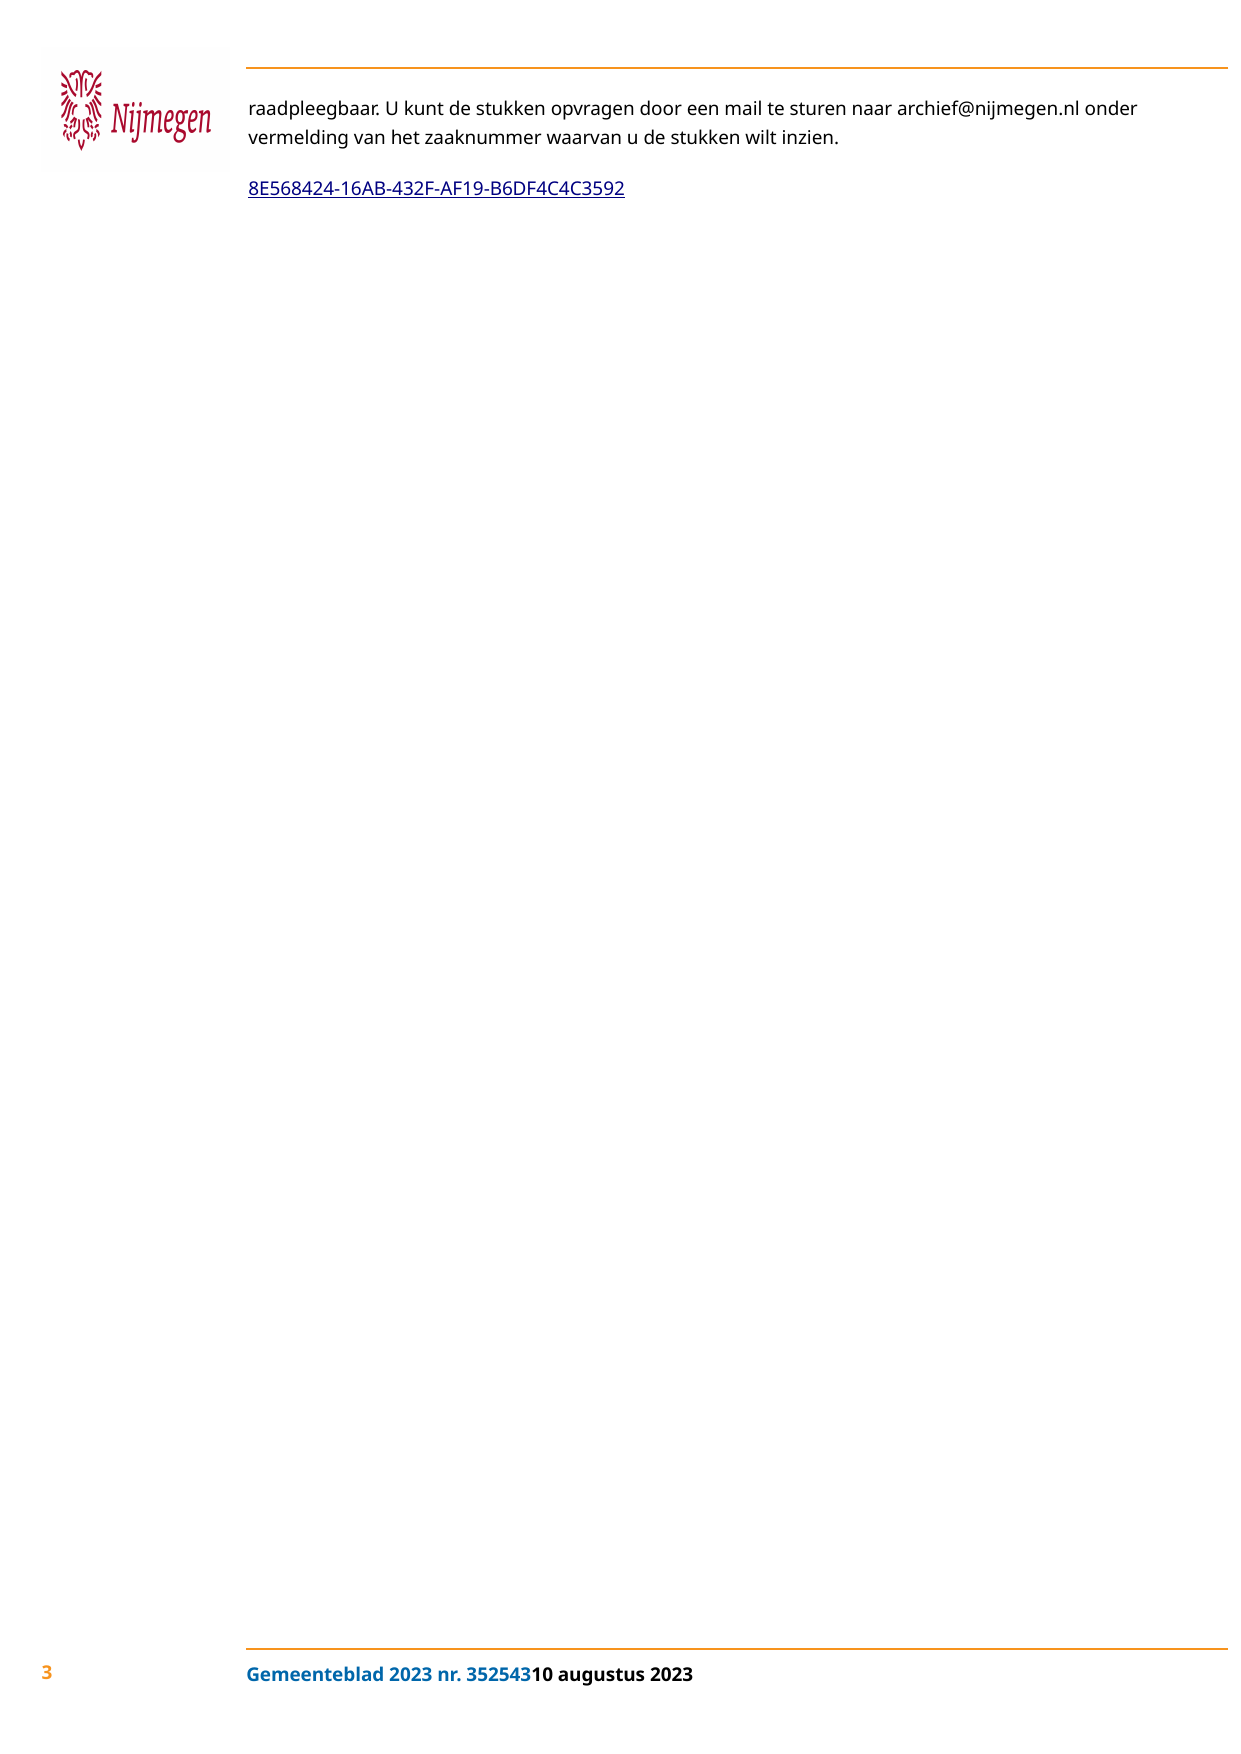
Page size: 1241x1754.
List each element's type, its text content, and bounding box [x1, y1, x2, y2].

picture [41, 47, 231, 172]
text 8E568424-16AB-432F-AF19-B6DF4C4C3592 [248, 175, 1152, 201]
text raadpleegbaar. U kunt de stukken opvragen door een mail te sturen naar archief@nijmegen.nl onder vermelding van het zaaknummer waarvan u de stukken wilt inzien. [248, 95, 1152, 150]
